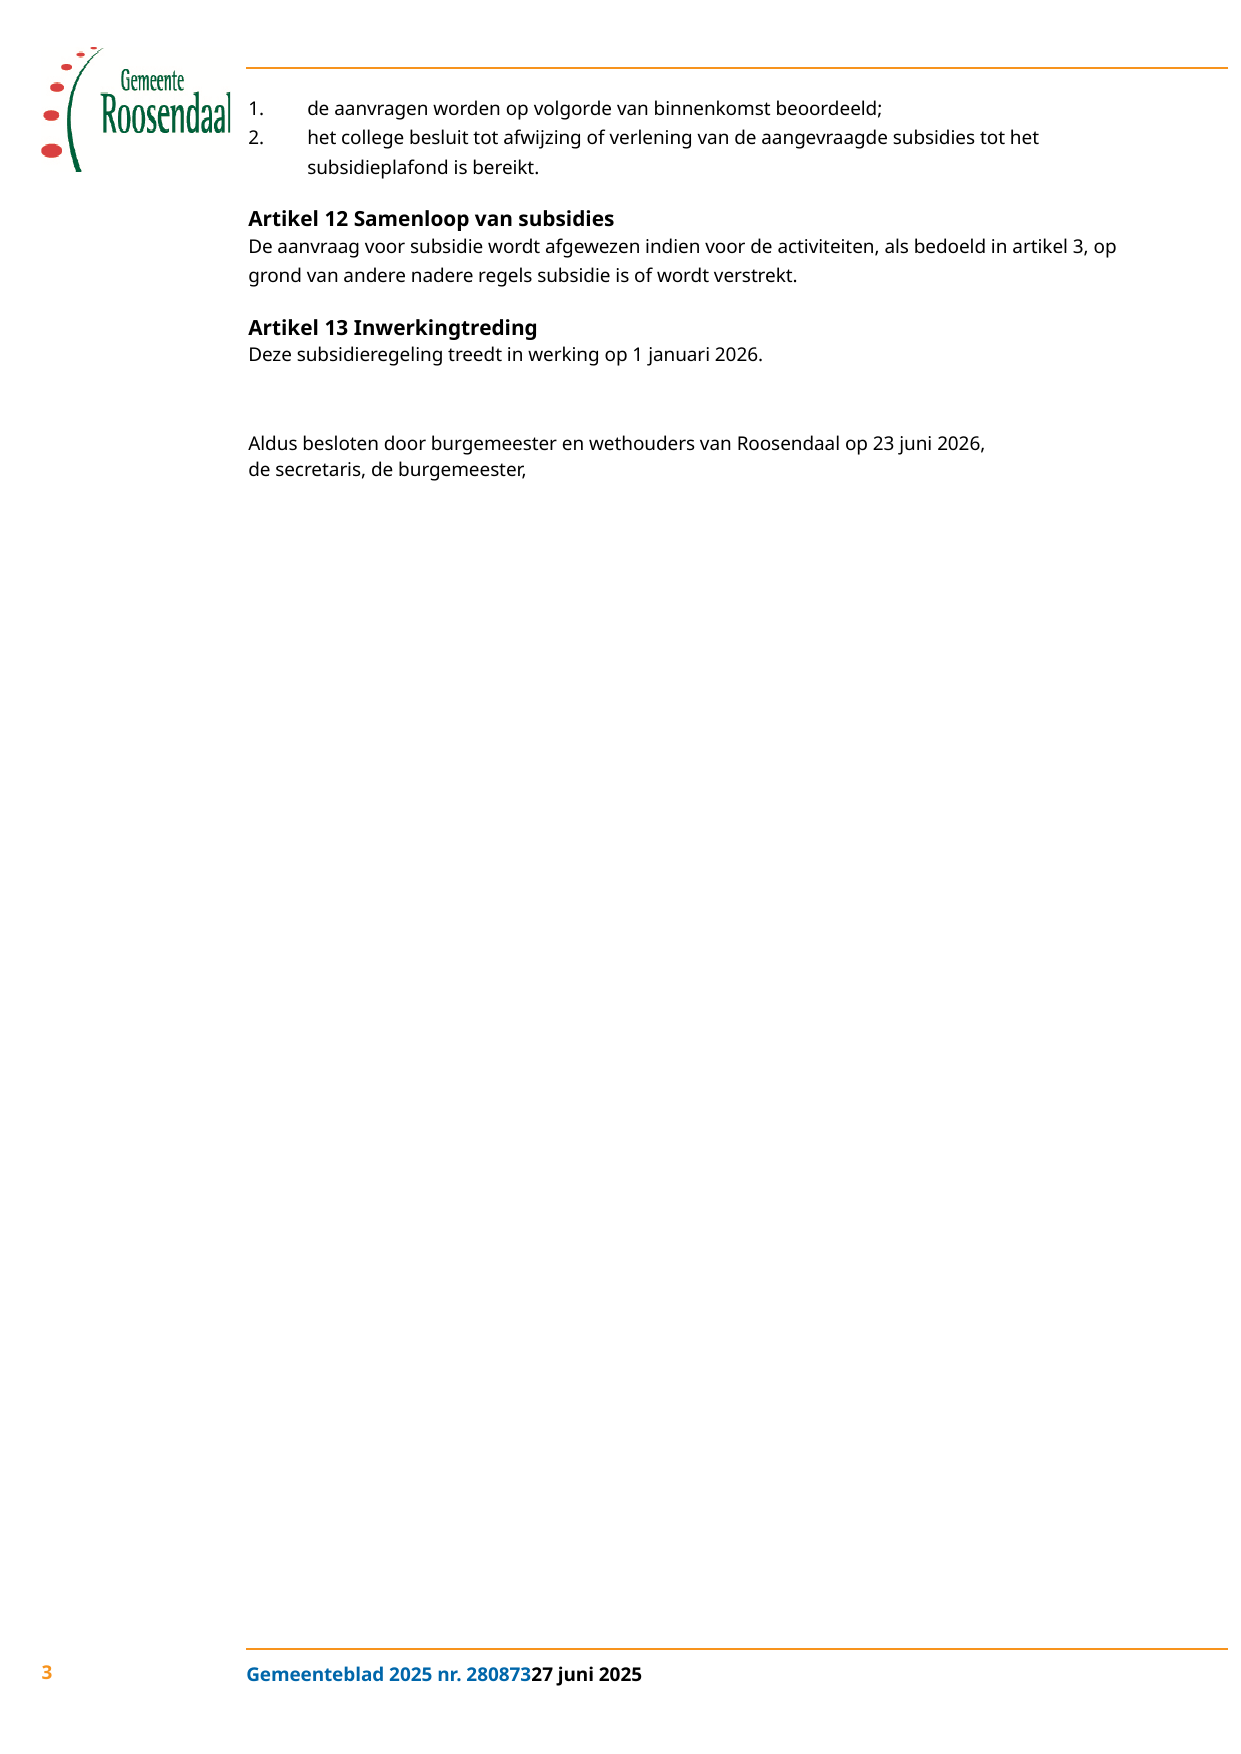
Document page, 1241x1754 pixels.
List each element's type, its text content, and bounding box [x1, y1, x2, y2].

text Artikel 12 Samenloop van subsidies [248, 204, 1152, 233]
list het college besluit tot afwijzing of verlening van de aangevraagde subsidies tot het subsidieplafond is bereikt. [248, 124, 1152, 180]
text Aldus besloten door burgemeester en wethouders van Roosendaal op 23 juni 2026, [248, 430, 1152, 456]
text de secretaris, de burgemeester, [248, 456, 1152, 481]
text Artikel 13 Inwerkingtreding [248, 313, 1152, 341]
picture [41, 47, 231, 172]
list de aanvragen worden op volgorde van binnenkomst beoordeeld; [248, 95, 1152, 121]
text Deze subsidieregeling treedt in werking op 1 januari 2026. [248, 341, 1152, 367]
text De aanvraag voor subsidie wordt afgewezen indien voor de activiteiten, als bedoeld in artikel 3, op grond van andere nadere regels subsidie is of wordt verstrekt. [248, 233, 1152, 288]
